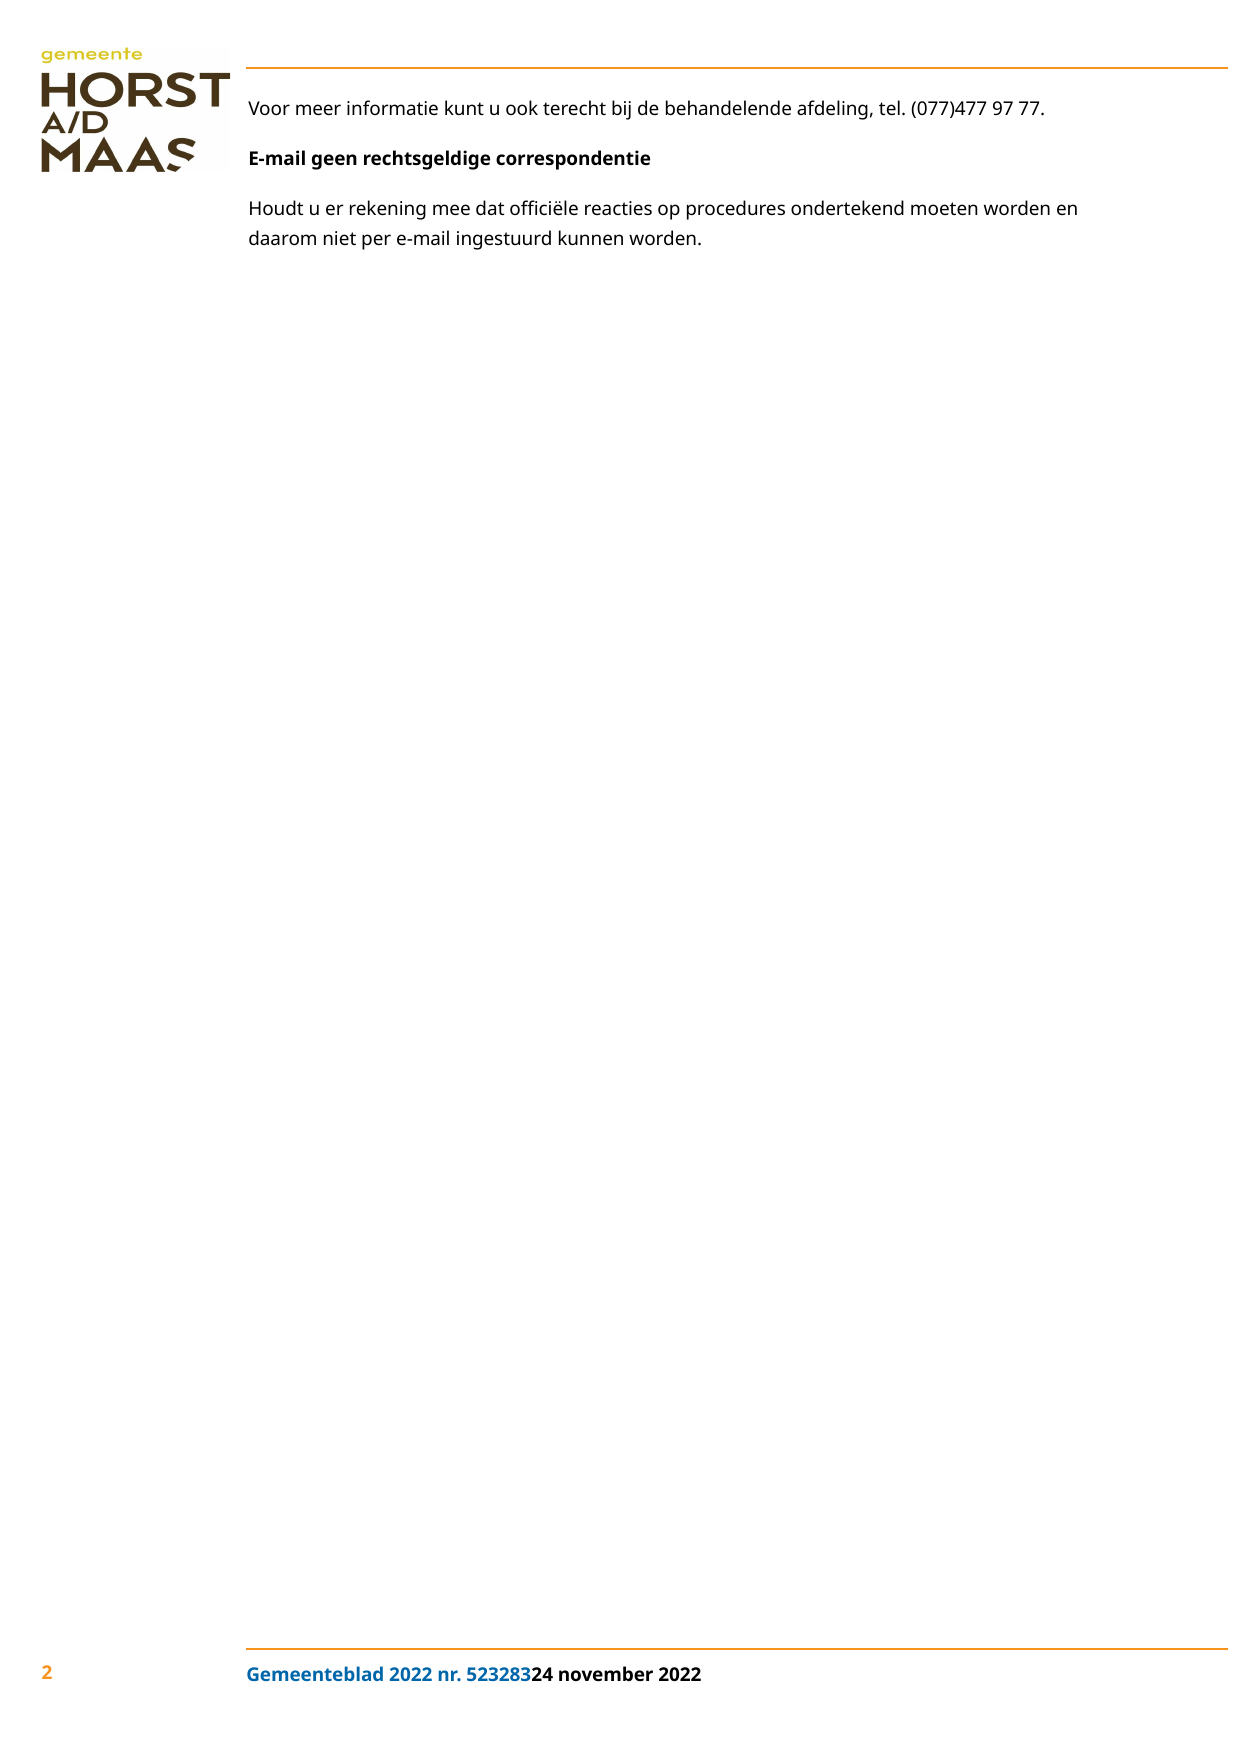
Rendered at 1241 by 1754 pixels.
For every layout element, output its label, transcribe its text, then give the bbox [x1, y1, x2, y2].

text Voor meer informatie kunt u ook terecht bij de behandelende afdeling, tel. (077)477 97 77. [248, 95, 1152, 121]
text E-mail geen rechtsgeldige correspondentie [248, 145, 1152, 171]
text Houdt u er rekening mee dat officiële reacties op procedures ondertekend moeten worden en daarom niet per e-mail ingestuurd kunnen worden. [248, 196, 1152, 251]
picture [41, 47, 231, 172]
